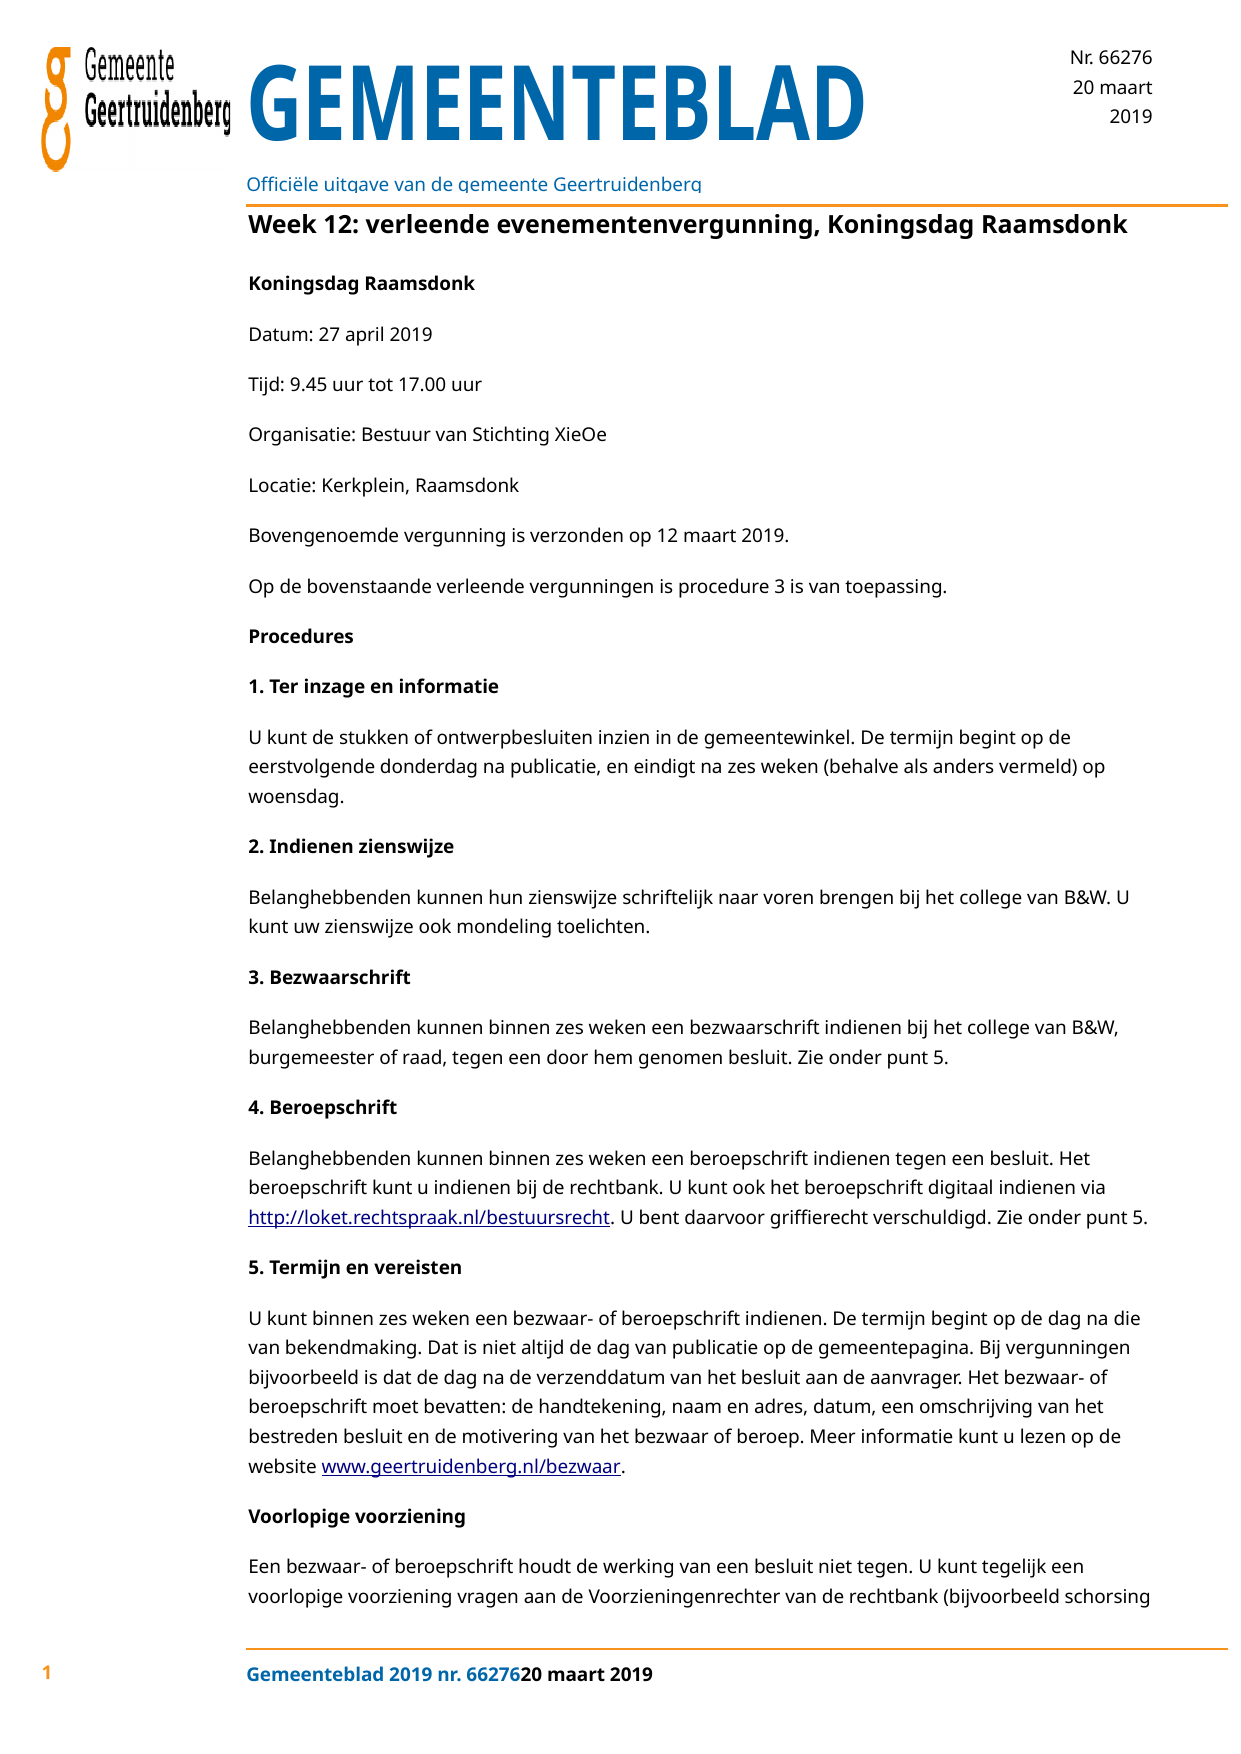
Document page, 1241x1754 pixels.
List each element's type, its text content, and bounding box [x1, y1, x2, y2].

text Een bezwaar- of beroepschrift houdt de werking van een besluit niet tegen. U kunt tegelijk een voorlopige voorziening vragen aan de Voorzieningenrechter van de rechtbank (bijvoorbeeld schorsing [248, 1554, 1152, 1609]
text U kunt de stukken of ontwerpbesluiten inzien in de gemeentewinkel. De termijn begint op de eerstvolgende donderdag na publicatie, en eindigt na zes weken (behalve als anders vermeld) op woensdag. [248, 724, 1152, 809]
text Procedures [248, 623, 1152, 649]
text Week 12: verleende evenementenvergunning, Koningsdag Raamsdonk [248, 207, 1152, 241]
text 4. Beroepschrift [248, 1094, 1152, 1120]
text Tijd: 9.45 uur tot 17.00 uur [248, 371, 1152, 397]
text Organisatie: Bestuur van Stichting XieOe [248, 422, 1152, 447]
text 5. Termijn en vereisten [248, 1254, 1152, 1280]
text 3. Bezwaarschrift [248, 964, 1152, 990]
picture [41, 47, 231, 172]
text Locatie: Kerkplein, Raamsdonk [248, 472, 1152, 498]
text Bovengenoemde vergunning is verzonden op 12 maart 2019. [248, 522, 1152, 548]
text Belanghebbenden kunnen binnen zes weken een bezwaarschrift indienen bij het college van B&W, burgemeester of raad, tegen een door hem genomen besluit. Zie onder punt 5. [248, 1014, 1152, 1070]
text Koningsdag Raamsdonk [248, 270, 1152, 296]
text U kunt binnen zes weken een bezwaar- of beroepschrift indienen. De termijn begint op de dag na die van bekendmaking. Dat is niet altijd de dag van publicatie op de gemeentepagina. Bij vergunningen bijvoorbeeld is dat de dag na de verzenddatum van het besluit aan de aanvrager. Het bezwaar- of beroepschrift moet bevatten: de handtekening, naam en adres, datum, een omschrijving van het bestreden besluit en de motivering van het bezwaar of beroep. Meer informatie kunt u lezen op de website www.geertruidenberg.nl/bezwaar. [248, 1305, 1152, 1478]
text Belanghebbenden kunnen hun zienswijze schriftelijk naar voren brengen bij het college van B&W. U kunt uw zienswijze ook mondeling toelichten. [248, 884, 1152, 939]
text 2. Indienen zienswijze [248, 834, 1152, 859]
text Datum: 27 april 2019 [248, 321, 1152, 346]
text 1. Ter inzage en informatie [248, 674, 1152, 699]
text Voorlopige voorziening [248, 1503, 1152, 1529]
text Belanghebbenden kunnen binnen zes weken een beroepschrift indienen tegen een besluit. Het beroepschrift kunt u indienen bij de rechtbank. U kunt ook het beroepschrift digitaal indienen via http://loket.rechtspraak.nl/bestuursrecht. U bent daarvoor griffierecht verschuldigd. Zie onder punt 5. [248, 1145, 1152, 1230]
text Op de bovenstaande verleende vergunningen is procedure 3 is van toepassing. [248, 573, 1152, 598]
